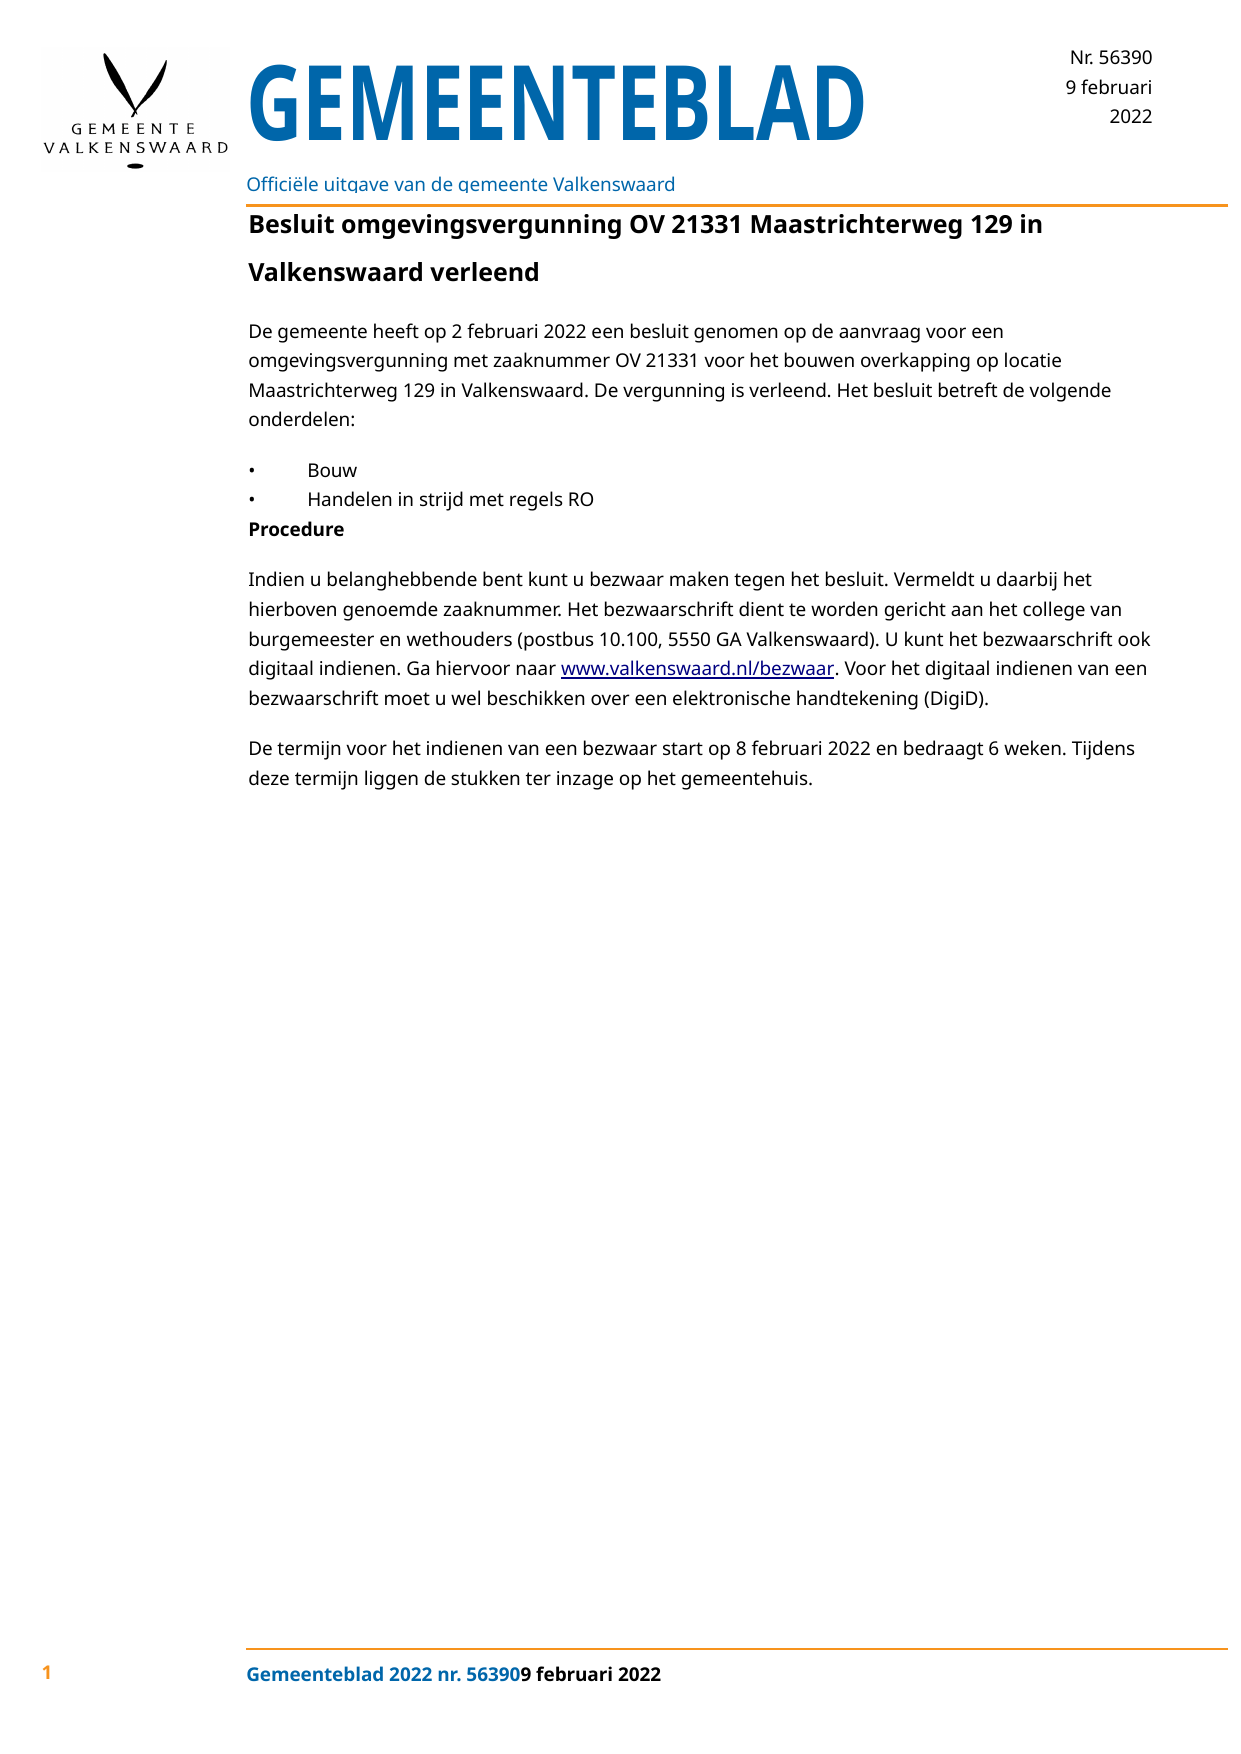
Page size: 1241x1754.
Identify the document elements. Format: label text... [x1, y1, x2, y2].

picture [41, 47, 231, 172]
list Bouw [248, 457, 1152, 483]
text Procedure [248, 516, 1152, 542]
text Besluit omgevingsvergunning OV 21331 Maastrichterweg 129 in Valkenswaard verleend [248, 207, 1152, 288]
text Indien u belanghebbende bent kunt u bezwaar maken tegen het besluit. Vermeldt u daarbij het hierboven genoemde zaaknummer. Het bezwaarschrift dient te worden gericht aan het college van burgemeester en wethouders (postbus 10.100, 5550 GA Valkenswaard). U kunt het bezwaarschrift ook digitaal indienen. Ga hiervoor naar www.valkenswaard.nl/bezwaar. Voor het digitaal indienen van een bezwaarschrift moet u wel beschikken over een elektronische handtekening (DigiD). [248, 567, 1152, 711]
text De termijn voor het indienen van een bezwaar start op 8 februari 2022 en bedraagt 6 weken. Tijdens deze termijn liggen de stukken ter inzage op het gemeentehuis. [248, 735, 1152, 791]
text De gemeente heeft op 2 februari 2022 een besluit genomen op de aanvraag voor een omgevingsvergunning met zaaknummer OV 21331 voor het bouwen overkapping op locatie Maastrichterweg 129 in Valkenswaard. De vergunning is verleend. Het besluit betreft de volgende onderdelen: [248, 318, 1152, 432]
list Handelen in strijd met regels RO [248, 487, 1152, 512]
